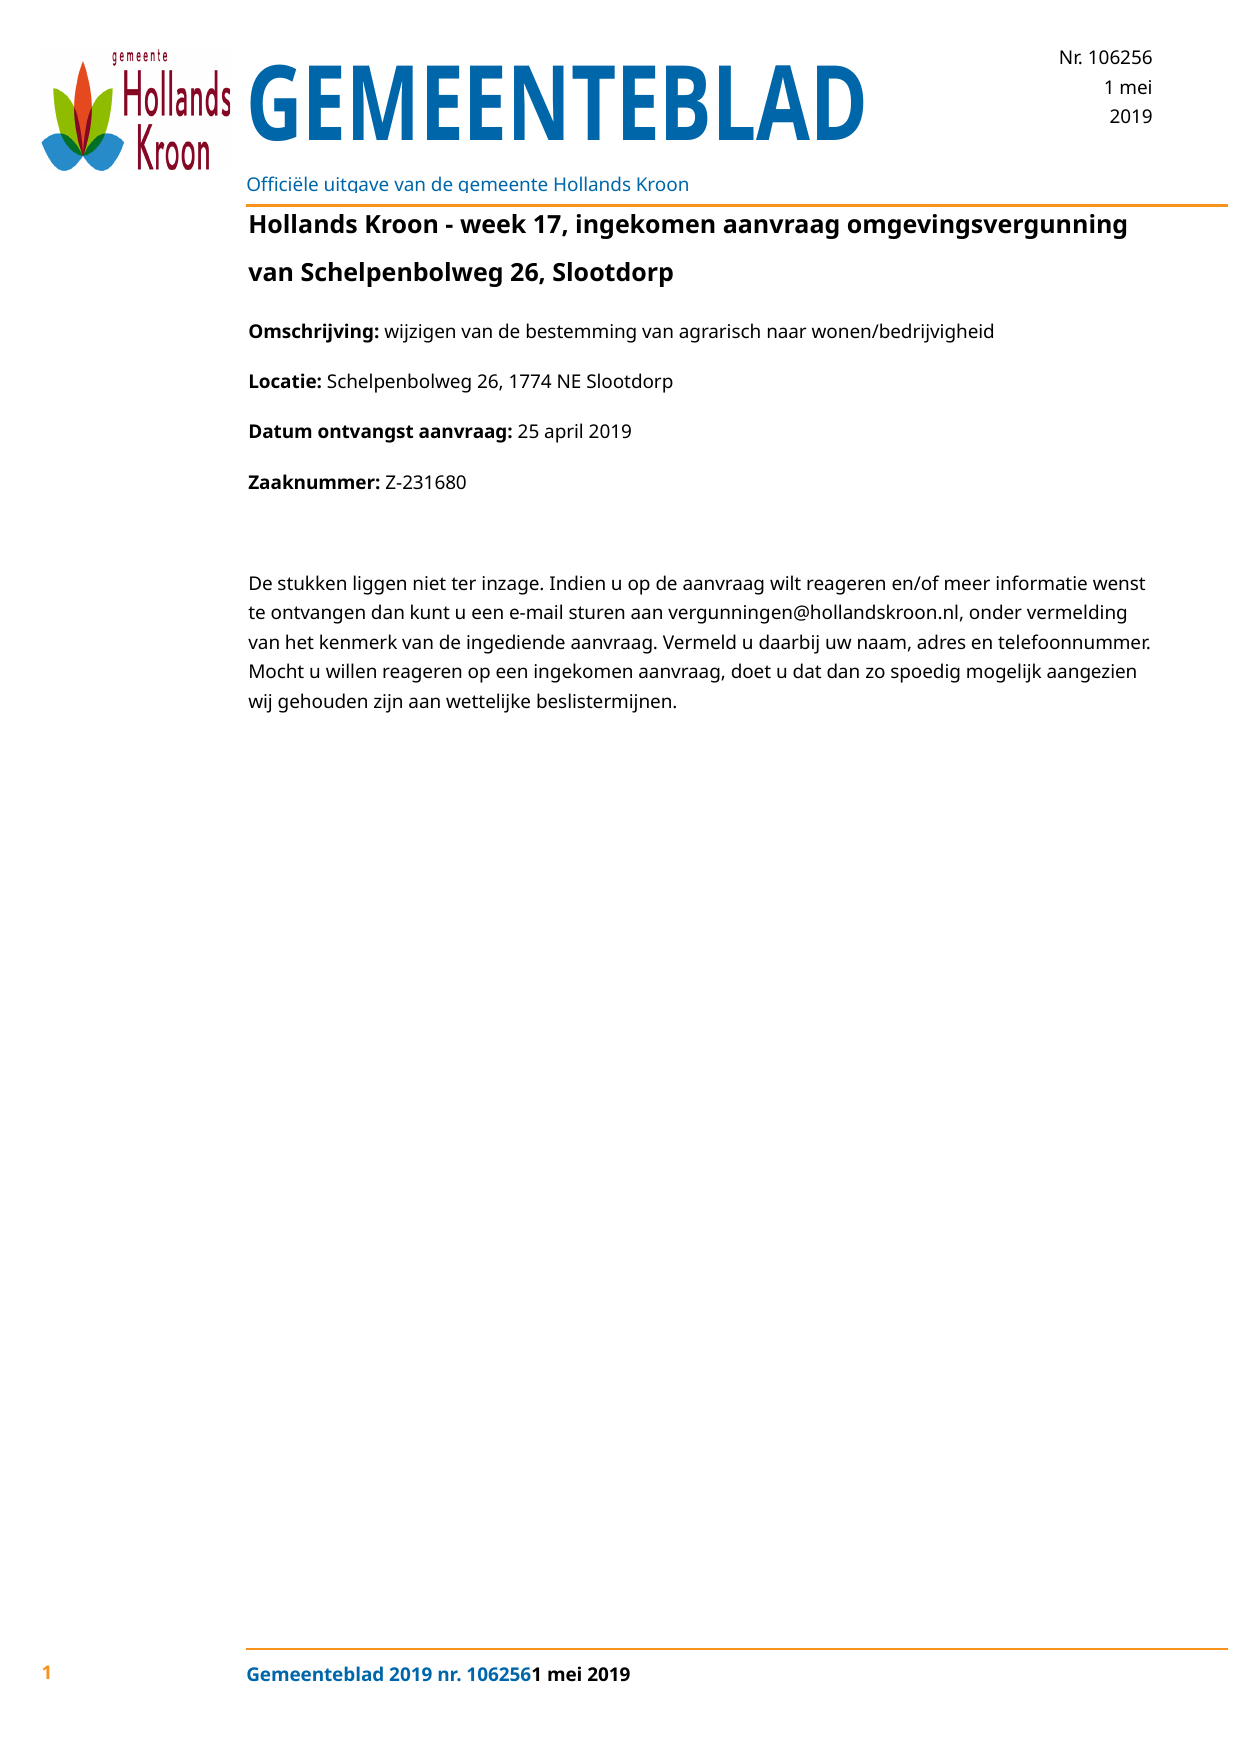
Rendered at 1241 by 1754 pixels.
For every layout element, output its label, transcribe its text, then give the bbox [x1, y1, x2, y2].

text Hollands Kroon - week 17, ingekomen aanvraag omgevingsvergunning van Schelpenbolweg 26, Slootdorp [248, 207, 1152, 288]
text De stukken liggen niet ter inzage. Indien u op de aanvraag wilt reageren en/of meer informatie wenst te ontvangen dan kunt u een e-mail sturen aan vergunningen@hollandskroon.nl, onder vermelding van het kenmerk van de ingediende aanvraag. Vermeld u daarbij uw naam, adres en telefoonnummer. Mocht u willen reageren op een ingekomen aanvraag, doet u dat dan zo spoedig mogelijk aangezien wij gehouden zijn aan wettelijke beslistermijnen. [248, 570, 1152, 714]
text Zaaknummer: Z-231680 [248, 469, 1152, 495]
text Datum ontvangst aanvraag: 25 april 2019 [248, 419, 1152, 444]
text Locatie: Schelpenbolweg 26, 1774 NE Slootdorp [248, 368, 1152, 394]
text Omschrijving: wijzigen van de bestemming van agrarisch naar wonen/bedrijvigheid [248, 318, 1152, 344]
picture [41, 47, 231, 172]
